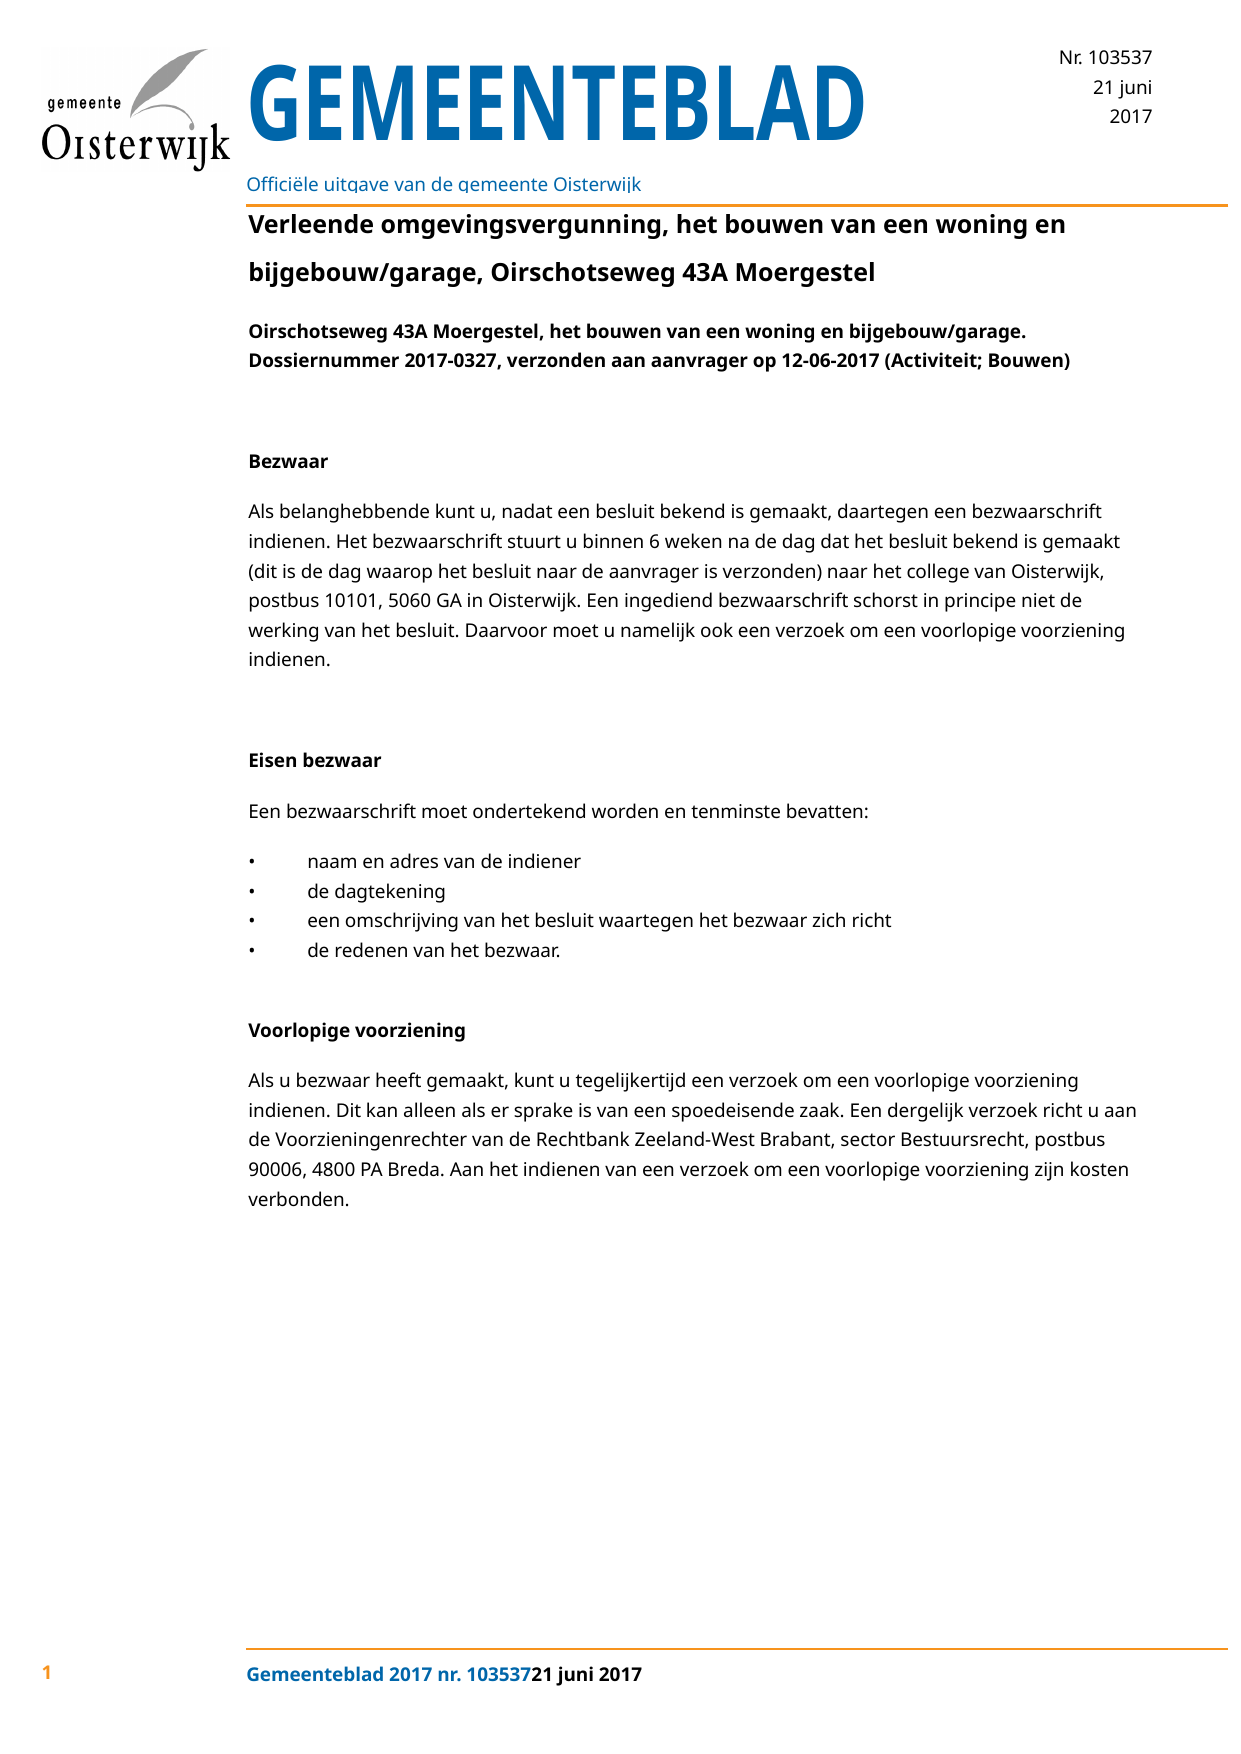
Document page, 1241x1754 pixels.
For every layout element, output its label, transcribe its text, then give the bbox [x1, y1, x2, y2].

text Eisen bezwaar [248, 747, 1152, 773]
list de redenen van het bezwaar. [248, 937, 1152, 963]
text Oirschotseweg 43A Moergestel, het bouwen van een woning en bijgebouw/garage. Dossiernummer 2017-0327, verzonden aan aanvrager op 12-06-2017 (Activiteit; Bouwen) [248, 318, 1152, 373]
list naam en adres van de indiener [248, 848, 1152, 874]
text Voorlopige voorziening [248, 1017, 1152, 1043]
text Verleende omgevingsvergunning, het bouwen van een woning en bijgebouw/garage, Oirschotseweg 43A Moergestel [248, 207, 1152, 288]
picture [41, 47, 231, 172]
text Bezwaar [248, 448, 1152, 474]
text Als u bezwaar heeft gemaakt, kunt u tegelijkertijd een verzoek om een voorlopige voorziening indienen. Dit kan alleen als er sprake is van een spoedeisende zaak. Een dergelijk verzoek richt u aan de Voorzieningenrechter van de Rechtbank Zeeland-West Brabant, sector Bestuursrecht, postbus 90006, 4800 PA Breda. Aan het indienen van een verzoek om een voorlopige voorziening zijn kosten verbonden. [248, 1067, 1152, 1212]
text Als belanghebbende kunt u, nadat een besluit bekend is gemaakt, daartegen een bezwaarschrift indienen. Het bezwaarschrift stuurt u binnen 6 weken na de dag dat het besluit bekend is gemaakt (dit is de dag waarop het besluit naar de aanvrager is verzonden) naar het college van Oisterwijk, postbus 10101, 5060 GA in Oisterwijk. Een ingediend bezwaarschrift schorst in principe niet de werking van het besluit. Daarvoor moet u namelijk ook een verzoek om een voorlopige voorziening indienen. [248, 499, 1152, 672]
list een omschrijving van het besluit waartegen het bezwaar zich richt [248, 907, 1152, 933]
text Een bezwaarschrift moet ondertekend worden en tenminste bevatten: [248, 798, 1152, 824]
list de dagtekening [248, 878, 1152, 904]
